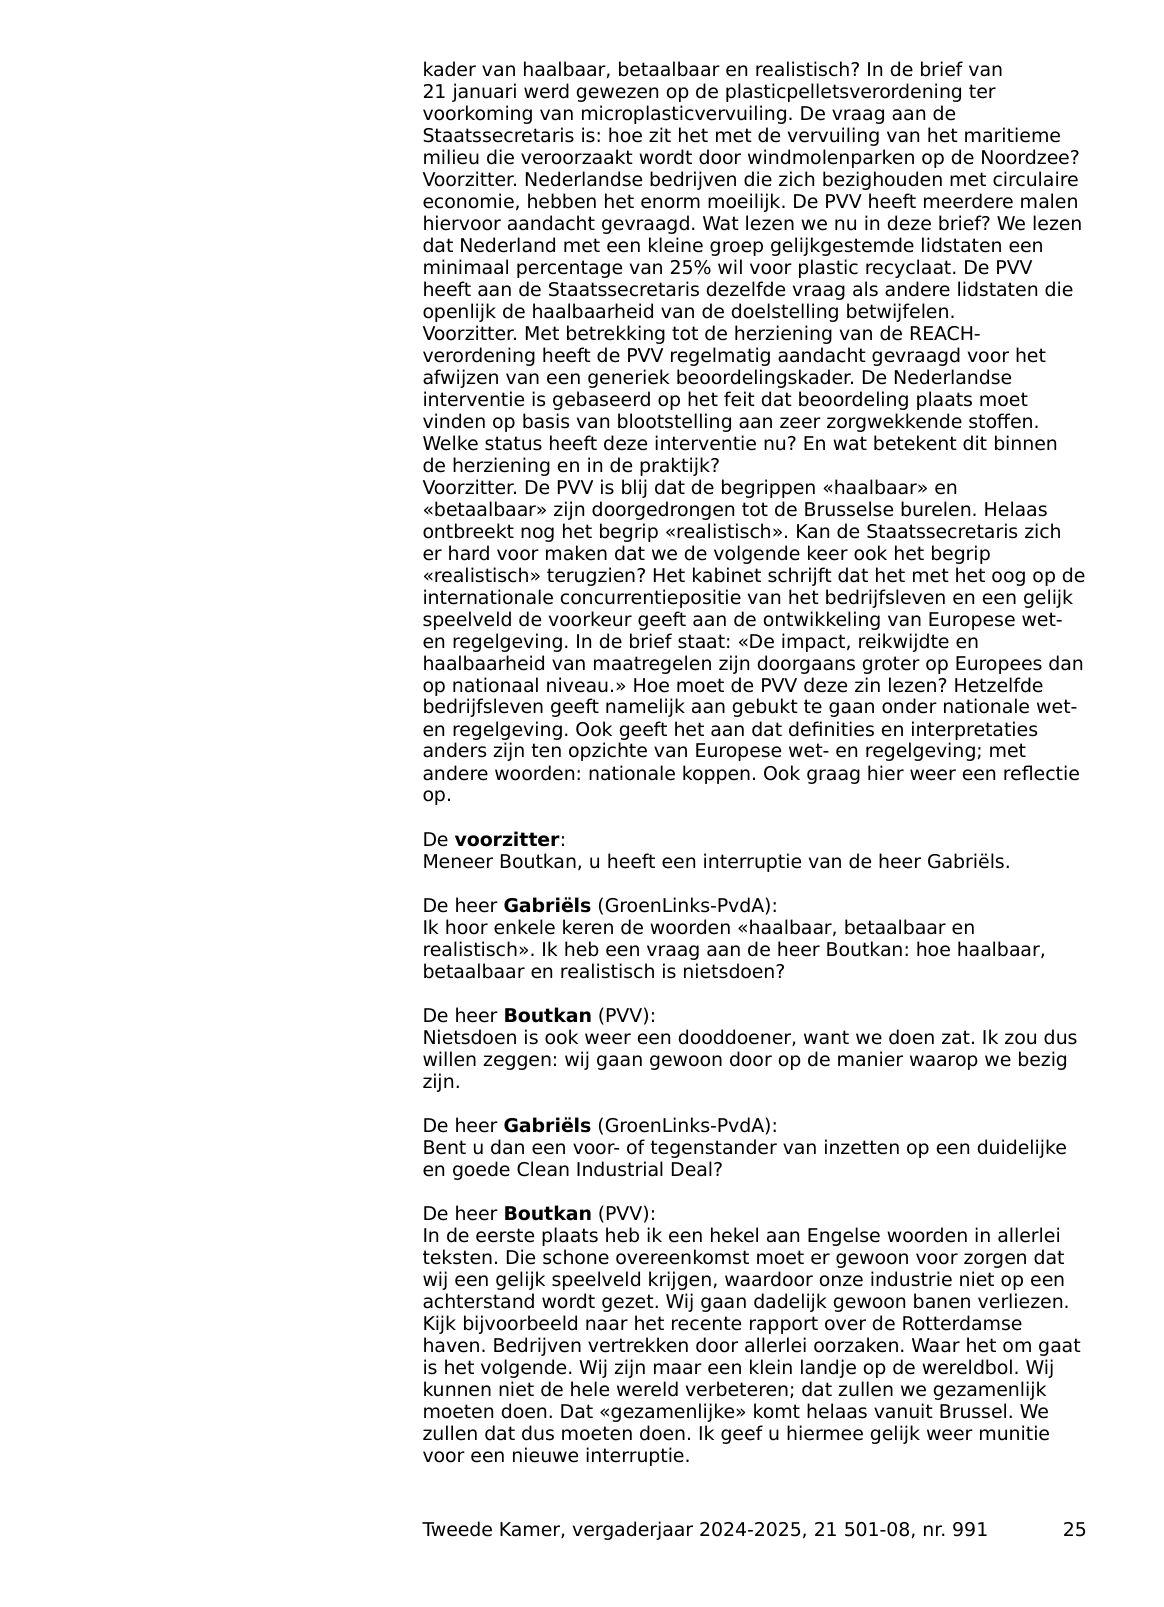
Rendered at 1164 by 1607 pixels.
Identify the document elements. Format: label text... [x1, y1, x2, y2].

text De heer Boutkan (PVV): [422, 1203, 1087, 1225]
text De voorzitter: [422, 828, 1087, 851]
text Meneer Boutkan, u heeft een interruptie van de heer Gabriëls. [422, 851, 1087, 872]
text De heer Gabriëls (GroenLinks-PvdA): [422, 895, 1087, 917]
text Bent u dan een voor- of tegenstander van inzetten op een duidelijke en goede Clean Industrial Deal? [422, 1137, 1087, 1181]
text Nietsdoen is ook weer een dooddoener, want we doen zat. Ik zou dus willen zeggen: wij gaan gewoon door op de manier waarop we bezig zijn. [422, 1027, 1087, 1093]
text Voorzitter. Nederlandse bedrijven die zich bezighouden met circulaire economie, hebben het enorm moeilijk. De PVV heeft meerdere malen hiervoor aandacht gevraagd. Wat lezen we nu in deze brief? We lezen dat Nederland met een kleine groep gelijkgestemde lidstaten een minimaal percentage van 25% wil voor plastic recyclaat. De PVV heeft aan de Staatssecretaris dezelfde vraag als andere lidstaten die openlijk de haalbaarheid van de doelstelling betwijfelen. [422, 169, 1087, 323]
text Voorzitter. Met betrekking tot de herziening van de REACH-verordening heeft de PVV regelmatig aandacht gevraagd voor het afwijzen van een generiek beoordelingskader. De Nederlandse interventie is gebaseerd op het feit dat beoordeling plaats moet vinden op basis van blootstelling aan zeer zorgwekkende stoffen. Welke status heeft deze interventie nu? En wat betekent dit binnen de herziening en in de praktijk? [422, 323, 1087, 477]
text Ik hoor enkele keren de woorden «haalbaar, betaalbaar en realistisch». Ik heb een vraag aan de heer Boutkan: hoe haalbaar, betaalbaar en realistisch is nietsdoen? [422, 917, 1087, 983]
text kader van haalbaar, betaalbaar en realistisch? In de brief van 21 januari werd gewezen op de plasticpelletsverordening ter voorkoming van microplasticvervuiling. De vraag aan de Staatssecretaris is: hoe zit het met de vervuiling van het maritieme milieu die veroorzaakt wordt door windmolenparken op de Noordzee? [422, 59, 1087, 169]
text Voorzitter. De PVV is blij dat de begrippen «haalbaar» en «betaalbaar» zijn doorgedrongen tot de Brusselse burelen. Helaas ontbreekt nog het begrip «realistisch». Kan de Staatssecretaris zich er hard voor maken dat we de volgende keer ook het begrip «realistisch» terugzien? Het kabinet schrijft dat het met het oog op de internationale concurrentiepositie van het bedrijfsleven en een gelijk speelveld de voorkeur geeft aan de ontwikkeling van Europese wet- en regelgeving. In de brief staat: «De impact, reikwijdte en haalbaarheid van maatregelen zijn doorgaans groter op Europees dan op nationaal niveau.» Hoe moet de PVV deze zin lezen? Hetzelfde bedrijfsleven geeft namelijk aan gebukt te gaan onder nationale wet- en regelgeving. Ook geeft het aan dat definities en interpretaties anders zijn ten opzichte van Europese wet- en regelgeving; met andere woorden: nationale koppen. Ook graag hier weer een reflectie op. [422, 477, 1087, 806]
text In de eerste plaats heb ik een hekel aan Engelse woorden in allerlei teksten. Die schone overeenkomst moet er gewoon voor zorgen dat wij een gelijk speelveld krijgen, waardoor onze industrie niet op een achterstand wordt gezet. Wij gaan dadelijk gewoon banen verliezen. Kijk bijvoorbeeld naar het recente rapport over de Rotterdamse haven. Bedrijven vertrekken door allerlei oorzaken. Waar het om gaat is het volgende. Wij zijn maar een klein landje op de wereldbol. Wij kunnen niet de hele wereld verbeteren; dat zullen we gezamenlijk moeten doen. Dat «gezamenlijke» komt helaas vanuit Brussel. We zullen dat dus moeten doen. Ik geef u hiermee gelijk weer munitie voor een nieuwe interruptie. [422, 1225, 1087, 1467]
text De heer Boutkan (PVV): [422, 1005, 1087, 1027]
text De heer Gabriëls (GroenLinks-PvdA): [422, 1115, 1087, 1137]
